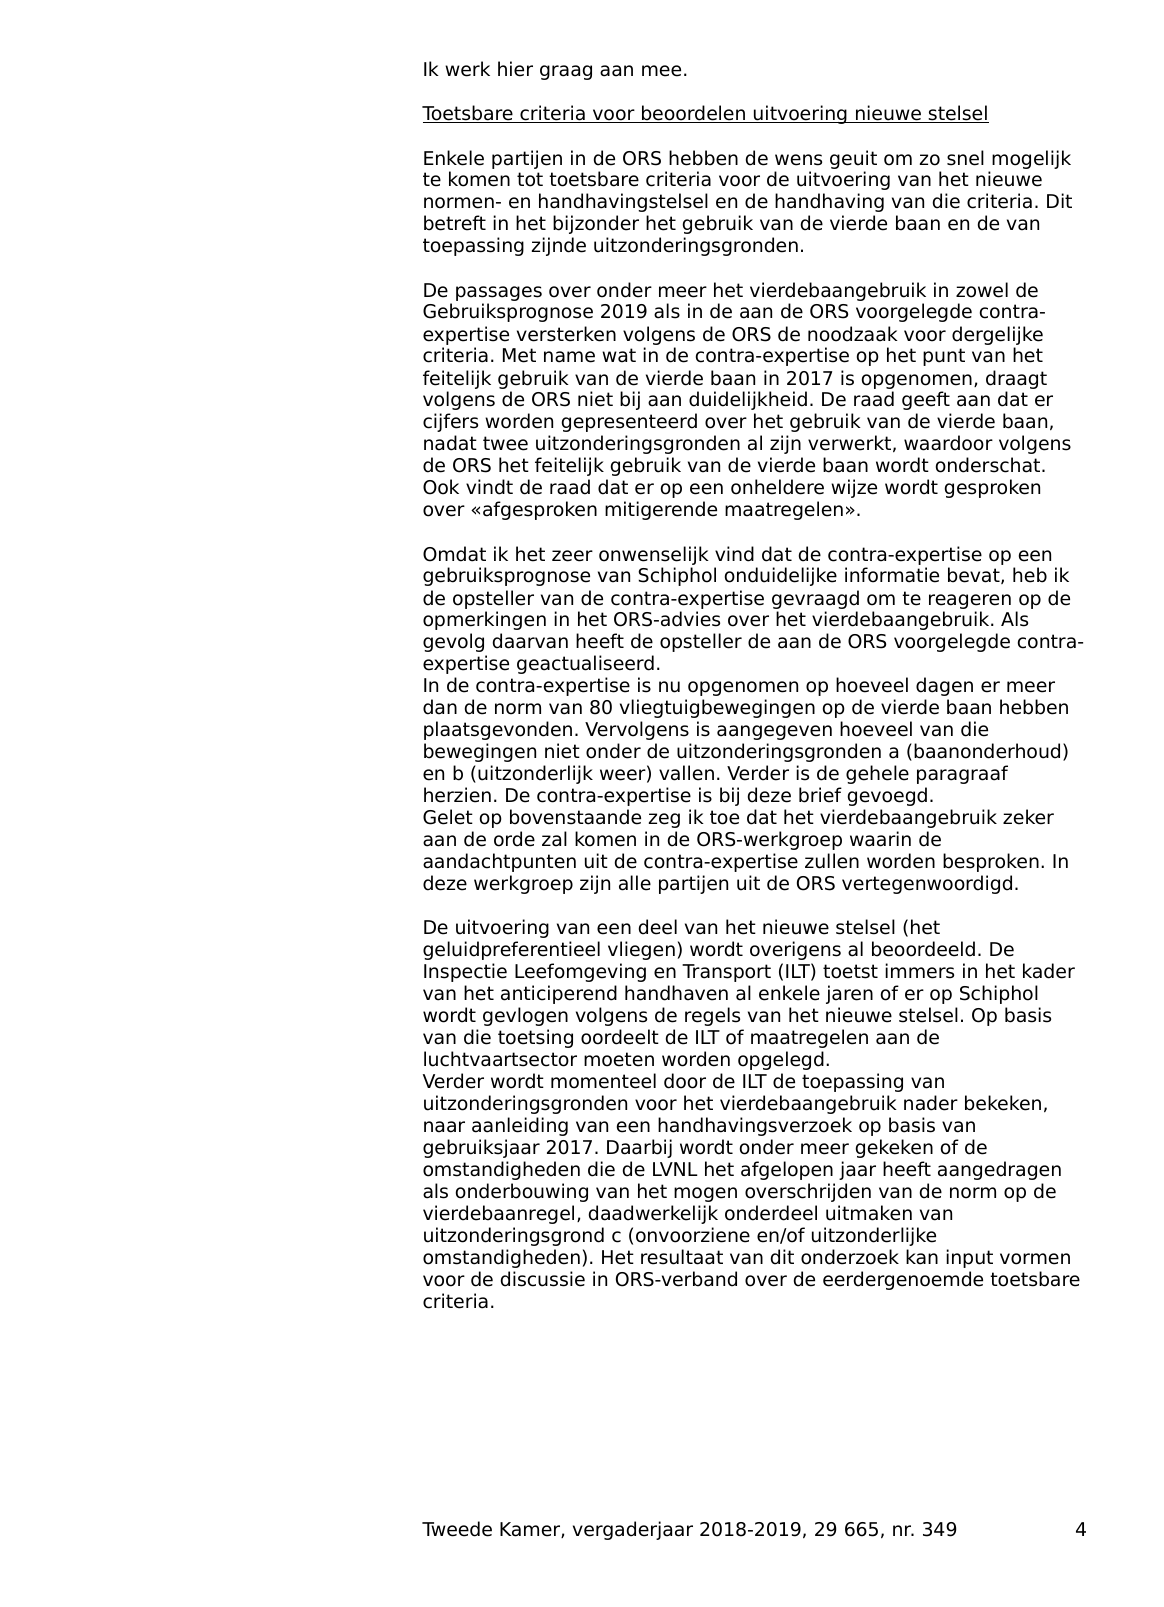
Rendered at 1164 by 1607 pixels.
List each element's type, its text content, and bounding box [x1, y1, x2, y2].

text Gelet op bovenstaande zeg ik toe dat het vierdebaangebruik zeker aan de orde zal komen in de ORS-werkgroep waarin de aandachtpunten uit de contra-expertise zullen worden besproken. In deze werkgroep zijn alle partijen uit de ORS vertegenwoordigd. [422, 807, 1087, 895]
text De uitvoering van een deel van het nieuwe stelsel (het geluidpreferentieel vliegen) wordt overigens al beoordeeld. De Inspectie Leefomgeving en Transport (ILT) toetst immers in het kader van het anticiperend handhaven al enkele jaren of er op Schiphol wordt gevlogen volgens de regels van het nieuwe stelsel. Op basis van die toetsing oordeelt de ILT of maatregelen aan de luchtvaartsector moeten worden opgelegd. [422, 917, 1087, 1071]
text Omdat ik het zeer onwenselijk vind dat de contra-expertise op een gebruiksprognose van Schiphol onduidelijke informatie bevat, heb ik de opsteller van de contra-expertise gevraagd om te reageren op de opmerkingen in het ORS-advies over het vierdebaangebruik. Als gevolg daarvan heeft de opsteller de aan de ORS voorgelegde contra-expertise geactualiseerd. [422, 543, 1087, 675]
subtitle Toetsbare criteria voor beoordelen uitvoering nieuwe stelsel [422, 103, 1087, 125]
text Enkele partijen in de ORS hebben de wens geuit om zo snel mogelijk te komen tot toetsbare criteria voor de uitvoering van het nieuwe normen- en handhavingstelsel en de handhaving van die criteria. Dit betreft in het bijzonder het gebruik van de vierde baan en de van toepassing zijnde uitzonderingsgronden. [422, 147, 1087, 257]
text Verder wordt momenteel door de ILT de toepassing van uitzonderingsgronden voor het vierdebaangebruik nader bekeken, naar aanleiding van een handhavingsverzoek op basis van gebruiksjaar 2017. Daarbij wordt onder meer gekeken of de omstandigheden die de LVNL het afgelopen jaar heeft aangedragen als onderbouwing van het mogen overschrijden van de norm op de vierdebaanregel, daadwerkelijk onderdeel uitmaken van uitzonderingsgrond c (onvoorziene en/of uitzonderlijke omstandigheden). Het resultaat van dit onderzoek kan input vormen voor de discussie in ORS-verband over de eerdergenoemde toetsbare criteria. [422, 1071, 1087, 1313]
text De passages over onder meer het vierdebaangebruik in zowel de Gebruiksprognose 2019 als in de aan de ORS voorgelegde contra-expertise versterken volgens de ORS de noodzaak voor dergelijke criteria. Met name wat in de contra-expertise op het punt van het feitelijk gebruik van de vierde baan in 2017 is opgenomen, draagt volgens de ORS niet bij aan duidelijkheid. De raad geeft aan dat er cijfers worden gepresenteerd over het gebruik van de vierde baan, nadat twee uitzonderingsgronden al zijn verwerkt, waardoor volgens de ORS het feitelijk gebruik van de vierde baan wordt onderschat. Ook vindt de raad dat er op een onheldere wijze wordt gesproken over «afgesproken mitigerende maatregelen». [422, 279, 1087, 521]
text In de contra-expertise is nu opgenomen op hoeveel dagen er meer dan de norm van 80 vliegtuigbewegingen op de vierde baan hebben plaatsgevonden. Vervolgens is aangegeven hoeveel van die bewegingen niet onder de uitzonderingsgronden a (baanonderhoud) en b (uitzonderlijk weer) vallen. Verder is de gehele paragraaf herzien. De contra-expertise is bij deze brief gevoegd. [422, 675, 1087, 807]
text Ik werk hier graag aan mee. [422, 59, 1087, 81]
